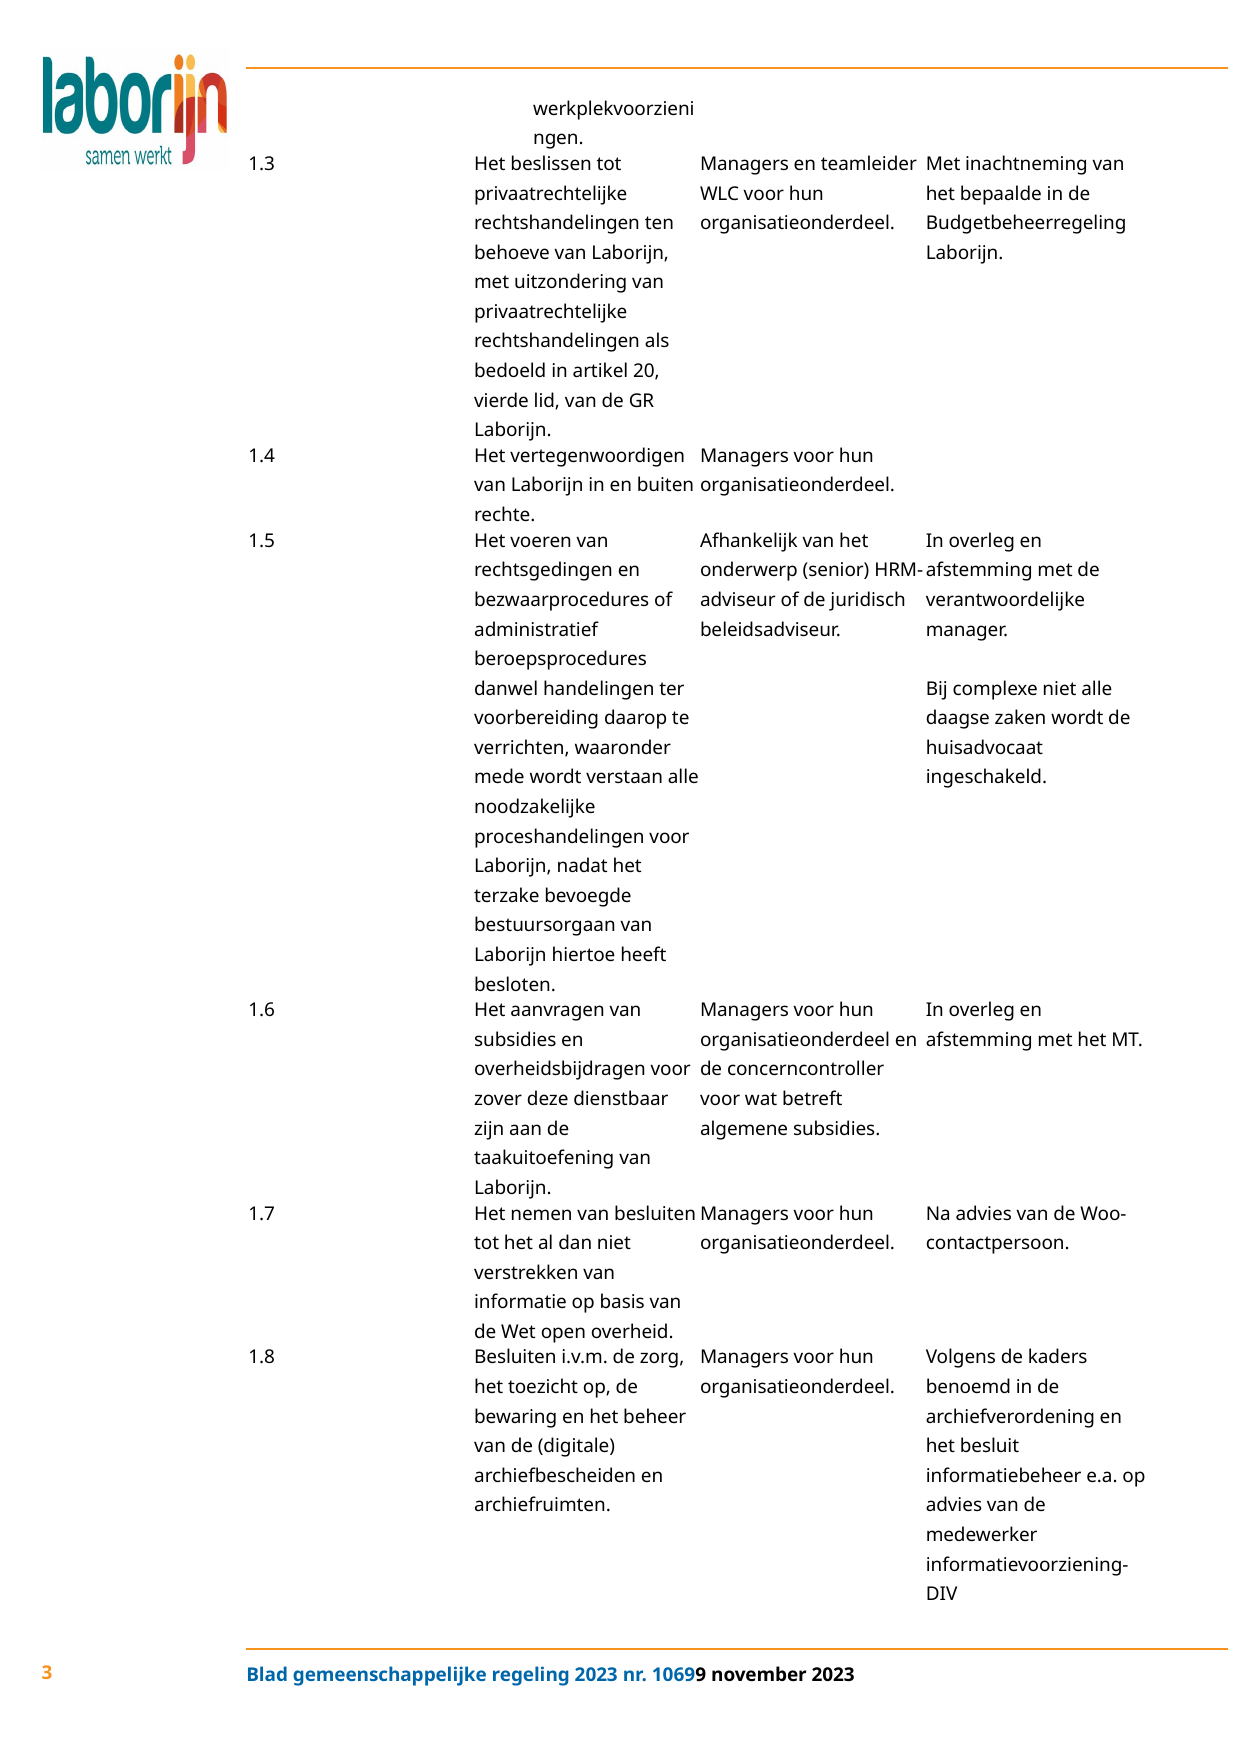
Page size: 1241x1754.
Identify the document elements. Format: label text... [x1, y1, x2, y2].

table_cell werkplekvoorzieningen. [474, 95, 700, 150]
table_cell Afhankelijk van het onderwerp (senior) HRM-adviseur of de juridisch beleidsadviseur. [700, 527, 926, 996]
table_cell 1.8 [248, 1344, 474, 1606]
table_cell Managers voor hun organisatieonderdeel. [700, 1200, 926, 1344]
table_cell 1.6 [248, 996, 474, 1200]
table_cell Het aanvragen van subsidies en overheidsbijdragen voor zover deze dienstbaar zijn aan de taakuitoefening van Laborijn. [474, 996, 700, 1200]
table_cell Het beslissen tot privaatrechtelijke rechtshandelingen ten behoeve van Laborijn, met uitzondering van privaatrechtelijke rechtshandelingen als bedoeld in artikel 20, vierde lid, van de GR Laborijn. [474, 150, 700, 442]
table_cell Het vertegenwoordigen van Laborijn in en buiten rechte. [474, 442, 700, 527]
table_cell Volgens de kaders benoemd in de archiefverordening en het besluit informatiebeheer e.a. op advies van de medewerker informatievoorziening-DIV [926, 1344, 1152, 1606]
table_cell Besluiten i.v.m. de zorg, het toezicht op, de bewaring en het beheer van de (digitale) archiefbescheiden en archiefruimten. [474, 1344, 700, 1606]
picture [41, 47, 231, 172]
table_cell 1.3 [248, 150, 474, 442]
table_cell In overleg en afstemming met de verantwoordelijke manager. Bij complexe niet alle daagse zaken wordt de huisadvocaat ingeschakeld. [926, 527, 1152, 996]
table_cell Managers voor hun organisatieonderdeel. [700, 442, 926, 527]
table_cell 1.5 [248, 527, 474, 996]
table_cell Na advies van de Woo-contactpersoon. [926, 1200, 1152, 1344]
table_cell Managers en teamleider WLC voor hun organisatieonderdeel. [700, 150, 926, 442]
table_cell Het nemen van besluiten tot het al dan niet verstrekken van informatie op basis van de Wet open overheid. [474, 1200, 700, 1344]
table_cell [926, 442, 1152, 527]
table_cell [926, 95, 1152, 150]
table_cell Managers voor hun organisatieonderdeel. [700, 1344, 926, 1606]
table_cell Het voeren van rechtsgedingen en bezwaarprocedures of administratief beroepsprocedures danwel handelingen ter voorbereiding daarop te verrichten, waaronder mede wordt verstaan alle noodzakelijke proceshandelingen voor Laborijn, nadat het terzake bevoegde bestuursorgaan van Laborijn hiertoe heeft besloten. [474, 527, 700, 996]
table_cell Managers voor hun organisatieonderdeel en de concerncontroller voor wat betreft algemene subsidies. [700, 996, 926, 1200]
table_cell 1.7 [248, 1200, 474, 1344]
table_cell Met inachtneming van het bepaalde in de Budgetbeheerregeling Laborijn. [926, 150, 1152, 442]
table_cell 1.4 [248, 442, 474, 527]
table_cell In overleg en afstemming met het MT. [926, 996, 1152, 1200]
table_cell [248, 95, 474, 150]
table_cell [700, 95, 926, 150]
